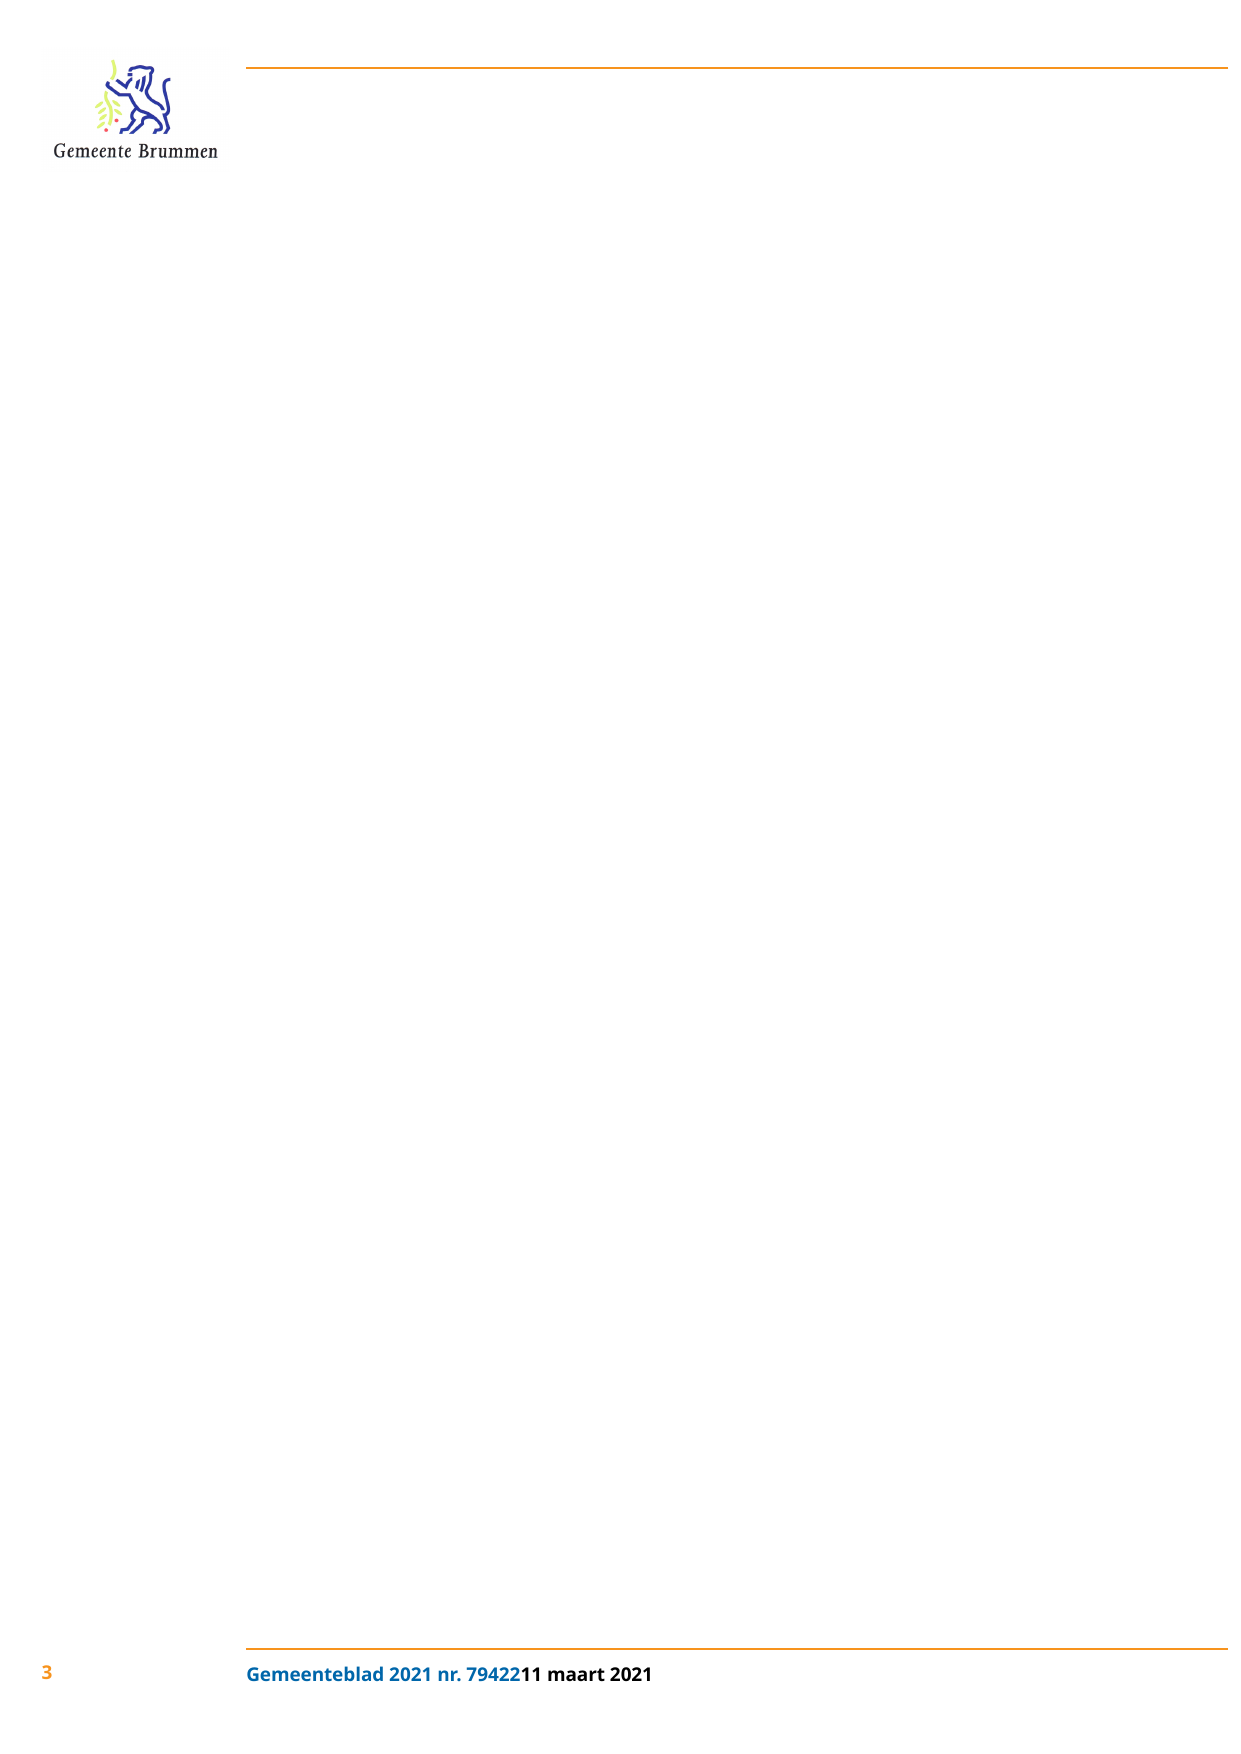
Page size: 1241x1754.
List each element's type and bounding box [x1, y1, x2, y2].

picture [41, 47, 231, 172]
